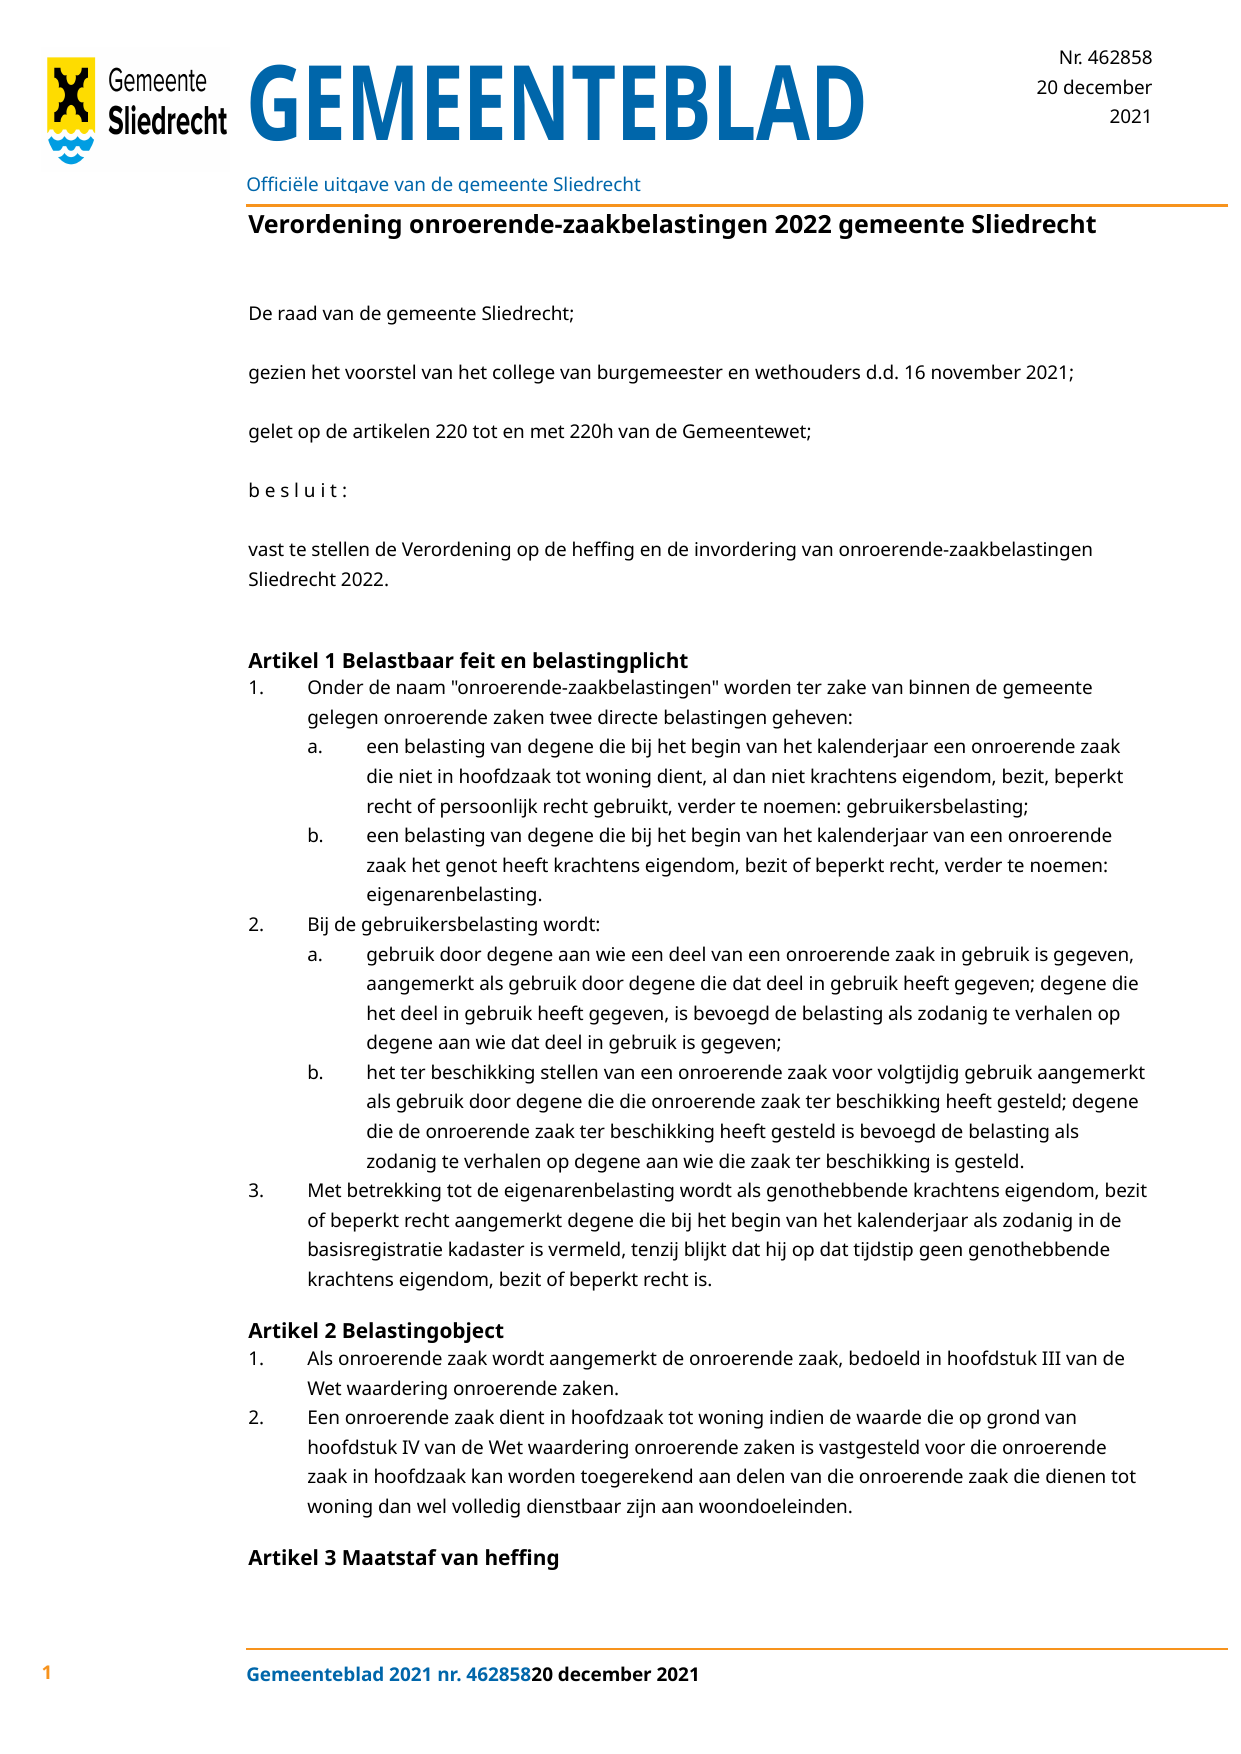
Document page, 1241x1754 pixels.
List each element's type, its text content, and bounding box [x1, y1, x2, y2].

list het ter beschikking stellen van een onroerende zaak voor volgtijdig gebruik aangemerkt als gebruik door degene die die onroerende zaak ter beschikking heeft gesteld; degene die de onroerende zaak ter beschikking heeft gesteld is bevoegd de belasting als zodanig te verhalen op degene aan wie die zaak ter beschikking is gesteld. [307, 1059, 1152, 1174]
text De raad van de gemeente Sliedrecht; [248, 300, 1152, 326]
text Artikel 1 Belastbaar feit en belastingplicht [248, 646, 1152, 674]
text Artikel 3 Maatstaf van heffing [248, 1543, 1152, 1572]
list een belasting van degene die bij het begin van het kalenderjaar van een onroerende zaak het genot heeft krachtens eigendom, bezit of beperkt recht, verder te noemen: eigenarenbelasting. [307, 822, 1152, 907]
text Artikel 2 Belastingobject [248, 1317, 1152, 1345]
list gebruik door degene aan wie een deel van een onroerende zaak in gebruik is gegeven, aangemerkt als gebruik door degene die dat deel in gebruik heeft gegeven; degene die het deel in gebruik heeft gegeven, is bevoegd de belasting als zodanig te verhalen op degene aan wie dat deel in gebruik is gegeven; [307, 941, 1152, 1055]
picture [41, 47, 231, 172]
list Onder de naam "onroerende-zaakbelastingen" worden ter zake van binnen de gemeente gelegen onroerende zaken twee directe belastingen geheven: [248, 674, 1152, 730]
text gelet op de artikelen 220 tot en met 220h van de Gemeentewet; [248, 418, 1152, 444]
text Verordening onroerende-zaakbelastingen 2022 gemeente Sliedrecht [248, 207, 1152, 241]
list Als onroerende zaak wordt aangemerkt de onroerende zaak, bedoeld in hoofdstuk III van de Wet waardering onroerende zaken. [248, 1345, 1152, 1400]
list een belasting van degene die bij het begin van het kalenderjaar een onroerende zaak die niet in hoofdzaak tot woning dient, al dan niet krachtens eigendom, bezit, beperkt recht of persoonlijk recht gebruikt, verder te noemen: gebruikersbelasting; [307, 734, 1152, 819]
list Een onroerende zaak dient in hoofdzaak tot woning indien de waarde die op grond van hoofdstuk IV van de Wet waardering onroerende zaken is vastgesteld voor die onroerende zaak in hoofdzaak kan worden toegerekend aan delen van die onroerende zaak die dienen tot woning dan wel volledig dienstbaar zijn aan woondoeleinden. [248, 1404, 1152, 1519]
text gezien het voorstel van het college van burgemeester en wethouders d.d. 16 november 2021; [248, 359, 1152, 385]
list Met betrekking tot de eigenarenbelasting wordt als genothebbende krachtens eigendom, bezit of beperkt recht aangemerkt degene die bij het begin van het kalenderjaar als zodanig in de basisregistratie kadaster is vermeld, tenzij blijkt dat hij op dat tijdstip geen genothebbende krachtens eigendom, bezit of beperkt recht is. [248, 1177, 1152, 1292]
list Bij de gebruikersbelasting wordt: [248, 911, 1152, 937]
text b e s l u i t : [248, 477, 1152, 503]
text vast te stellen de Verordening op de heffing en de invordering van onroerende-zaakbelastingen Sliedrecht 2022. [248, 537, 1152, 592]
